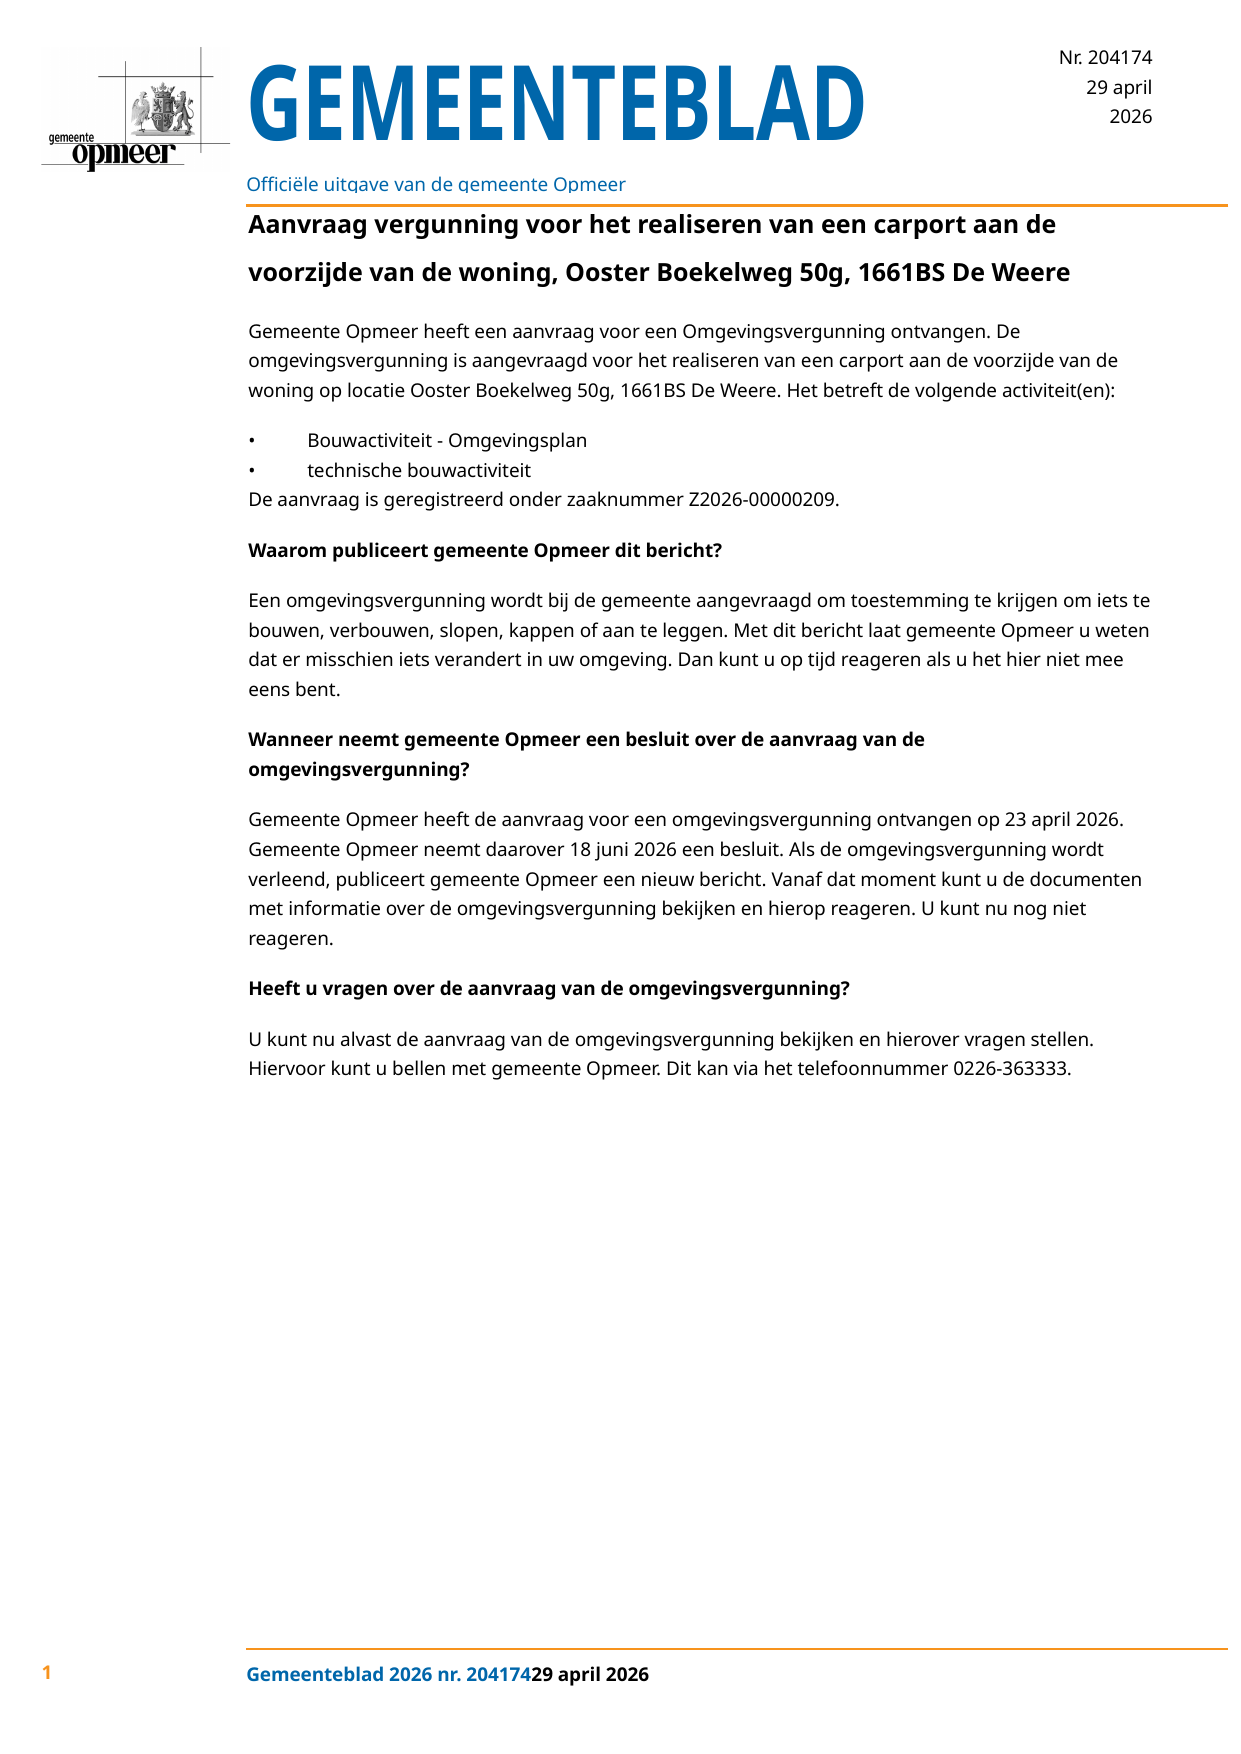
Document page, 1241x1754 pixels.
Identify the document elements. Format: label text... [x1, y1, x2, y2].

text Heeft u vragen over de aanvraag van de omgevingsvergunning? [248, 975, 1152, 1001]
picture [41, 47, 231, 172]
text Gemeente Opmeer heeft een aanvraag voor een Omgevingsvergunning ontvangen. De omgevingsvergunning is aangevraagd voor het realiseren van een carport aan de voorzijde van de woning op locatie Ooster Boekelweg 50g, 1661BS De Weere. Het betreft de volgende activiteit(en): [248, 318, 1152, 403]
text Gemeente Opmeer heeft de aanvraag voor een omgevingsvergunning ontvangen op 23 april 2026. Gemeente Opmeer neemt daarover 18 juni 2026 een besluit. Als de omgevingsvergunning wordt verleend, publiceert gemeente Opmeer een nieuw bericht. Vanaf dat moment kunt u de documenten met informatie over de omgevingsvergunning bekijken en hierop reageren. U kunt nu nog niet reageren. [248, 807, 1152, 951]
text Aanvraag vergunning voor het realiseren van een carport aan de voorzijde van de woning, Ooster Boekelweg 50g, 1661BS De Weere [248, 207, 1152, 288]
text U kunt nu alvast de aanvraag van de omgevingsvergunning bekijken en hierover vragen stellen. Hiervoor kunt u bellen met gemeente Opmeer. Dit kan via het telefoonnummer 0226-363333. [248, 1026, 1152, 1081]
list Bouwactiviteit - Omgevingsplan [248, 427, 1152, 453]
text De aanvraag is geregistreerd onder zaaknummer Z2026-00000209. [248, 487, 1152, 512]
text Wanneer neemt gemeente Opmeer een besluit over de aanvraag van de omgevingsvergunning? [248, 727, 1152, 782]
list technische bouwactiviteit [248, 457, 1152, 483]
text Waarom publiceert gemeente Opmeer dit bericht? [248, 537, 1152, 563]
text Een omgevingsvergunning wordt bij de gemeente aangevraagd om toestemming te krijgen om iets te bouwen, verbouwen, slopen, kappen of aan te leggen. Met dit bericht laat gemeente Opmeer u weten dat er misschien iets verandert in uw omgeving. Dan kunt u op tijd reageren als u het hier niet mee eens bent. [248, 587, 1152, 702]
